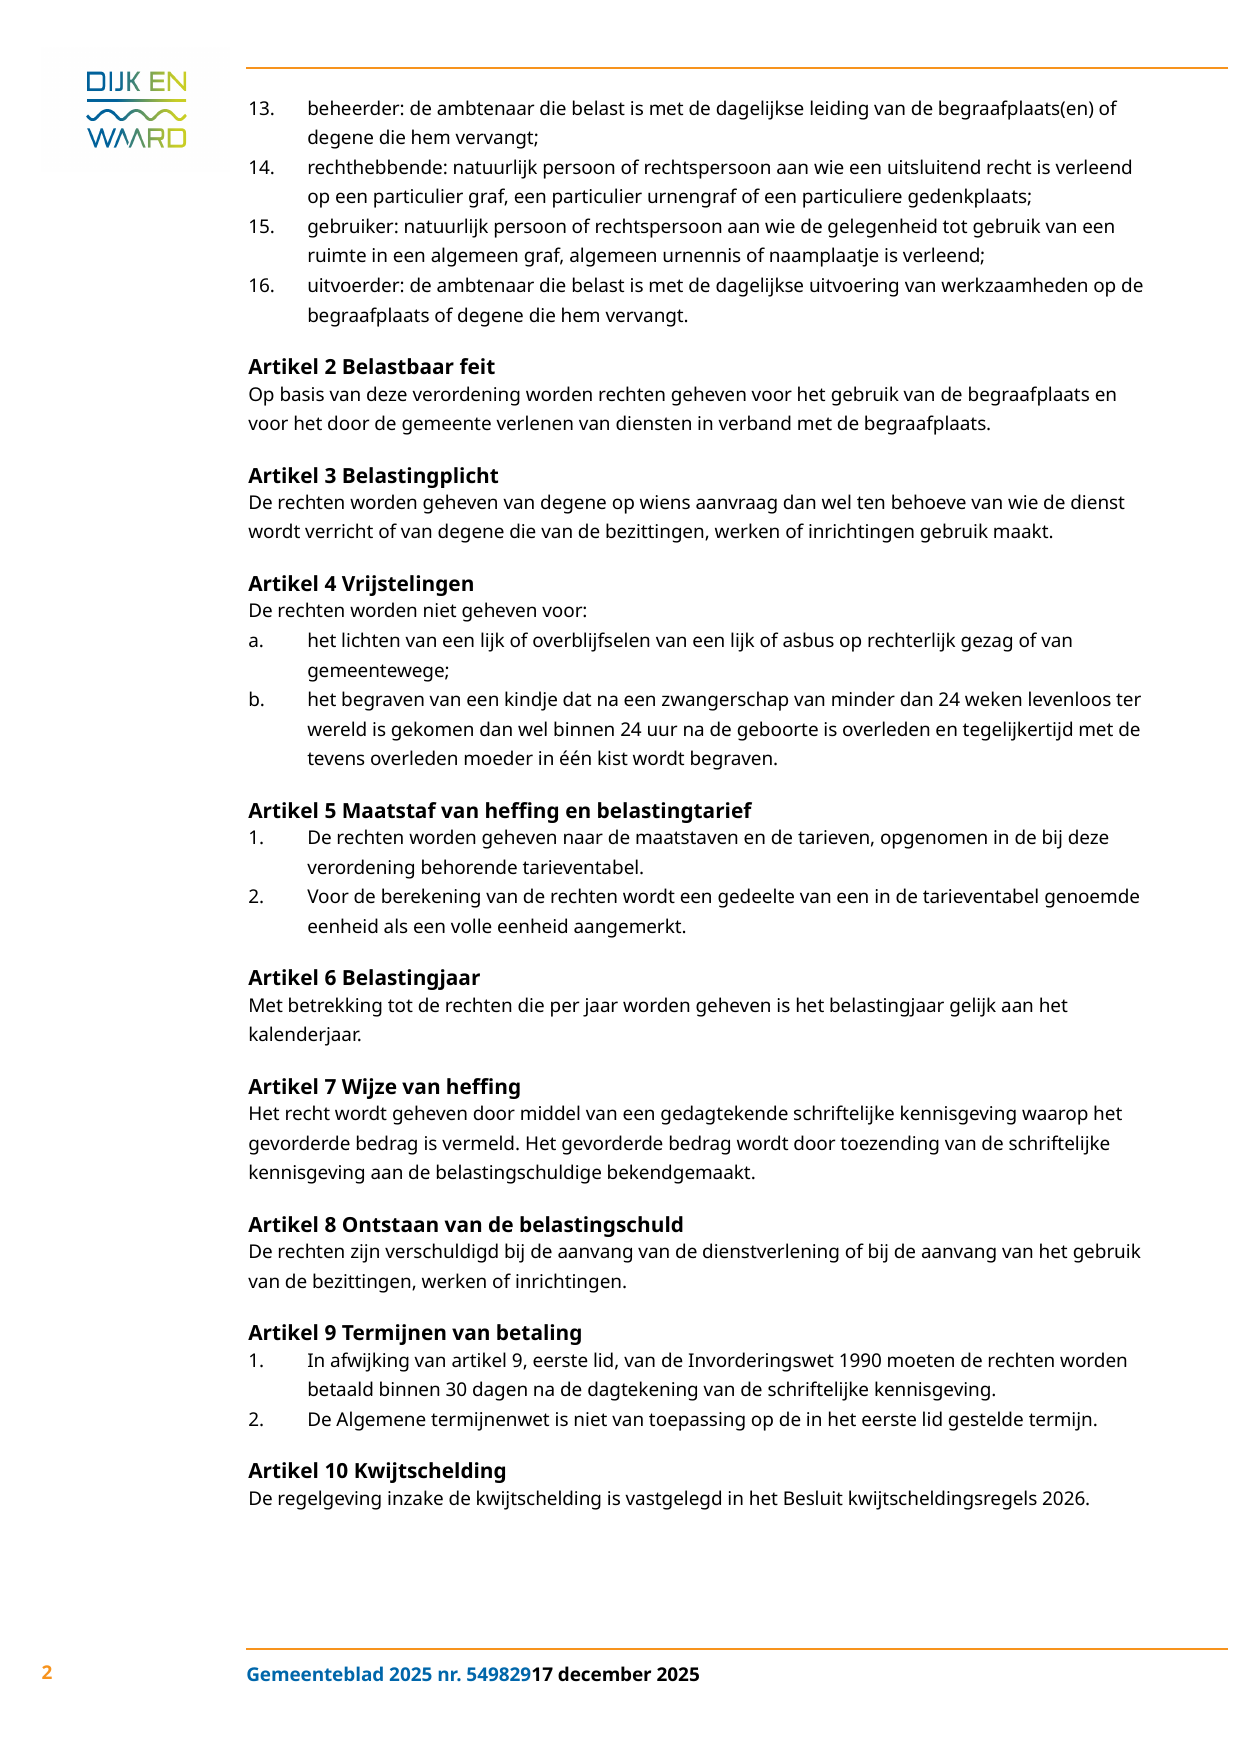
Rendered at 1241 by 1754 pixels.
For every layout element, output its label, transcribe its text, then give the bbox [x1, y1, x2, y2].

text Het recht wordt geheven door middel van een gedagtekende schriftelijke kennisgeving waarop het gevorderde bedrag is vermeld. Het gevorderde bedrag wordt door toezending van de schriftelijke kennisgeving aan de belastingschuldige bekendgemaakt. [248, 1100, 1152, 1185]
list Voor de berekening van de rechten wordt een gedeelte van een in de tarieventabel genoemde eenheid als een volle eenheid aangemerkt. [248, 883, 1152, 939]
text Artikel 6 Belastingjaar [248, 963, 1152, 992]
text Artikel 5 Maatstaf van heffing en belastingtarief [248, 796, 1152, 824]
list het begraven van een kindje dat na een zwangerschap van minder dan 24 weken levenloos ter wereld is gekomen dan wel binnen 24 uur na de geboorte is overleden en tegelijkertijd met de tevens overleden moeder in één kist wordt begraven. [248, 686, 1152, 771]
text De rechten zijn verschuldigd bij de aanvang van de dienstverlening of bij de aanvang van het gebruik van de bezittingen, werken of inrichtingen. [248, 1238, 1152, 1294]
list uitvoerder: de ambtenaar die belast is met de dagelijkse uitvoering van werkzaamheden op de begraafplaats of degene die hem vervangt. [248, 272, 1152, 328]
text Artikel 4 Vrijstelingen [248, 569, 1152, 598]
text Artikel 7 Wijze van heffing [248, 1072, 1152, 1100]
text De regelgeving inzake de kwijtschelding is vastgelegd in het Besluit kwijtscheldingsregels 2026. [248, 1485, 1152, 1511]
text Artikel 10 Kwijtschelding [248, 1456, 1152, 1485]
list De Algemene termijnenwet is niet van toepassing op de in het eerste lid gestelde termijn. [248, 1406, 1152, 1432]
list gebruiker: natuurlijk persoon of rechtspersoon aan wie de gelegenheid tot gebruik van een ruimte in een algemeen graf, algemeen urnennis of naamplaatje is verleend; [248, 213, 1152, 268]
text Artikel 9 Termijnen van betaling [248, 1318, 1152, 1347]
list beheerder: de ambtenaar die belast is met de dagelijkse leiding van de begraafplaats(en) of degene die hem vervangt; [248, 95, 1152, 150]
text Artikel 2 Belastbaar feit [248, 352, 1152, 381]
text Artikel 3 Belastingplicht [248, 461, 1152, 489]
list rechthebbende: natuurlijk persoon of rechtspersoon aan wie een uitsluitend recht is verleend op een particulier graf, een particulier urnengraf of een particuliere gedenkplaats; [248, 154, 1152, 209]
text Artikel 8 Ontstaan van de belastingschuld [248, 1210, 1152, 1238]
list In afwijking van artikel 9, eerste lid, van de Invorderingswet 1990 moeten de rechten worden betaald binnen 30 dagen na de dagtekening van de schriftelijke kennisgeving. [248, 1347, 1152, 1402]
text Op basis van deze verordening worden rechten geheven voor het gebruik van de begraafplaats en voor het door de gemeente verlenen van diensten in verband met de begraafplaats. [248, 381, 1152, 436]
picture [41, 47, 231, 172]
list De rechten worden geheven naar de maatstaven en de tarieven, opgenomen in de bij deze verordening behorende tarieventabel. [248, 824, 1152, 880]
text De rechten worden geheven van degene op wiens aanvraag dan wel ten behoeve van wie de dienst wordt verricht of van degene die van de bezittingen, werken of inrichtingen gebruik maakt. [248, 489, 1152, 544]
list het lichten van een lijk of overblijfselen van een lijk of asbus op rechterlijk gezag of van gemeentewege; [248, 627, 1152, 682]
text Met betrekking tot de rechten die per jaar worden geheven is het belastingjaar gelijk aan het kalenderjaar. [248, 992, 1152, 1047]
text De rechten worden niet geheven voor: [248, 598, 1152, 623]
